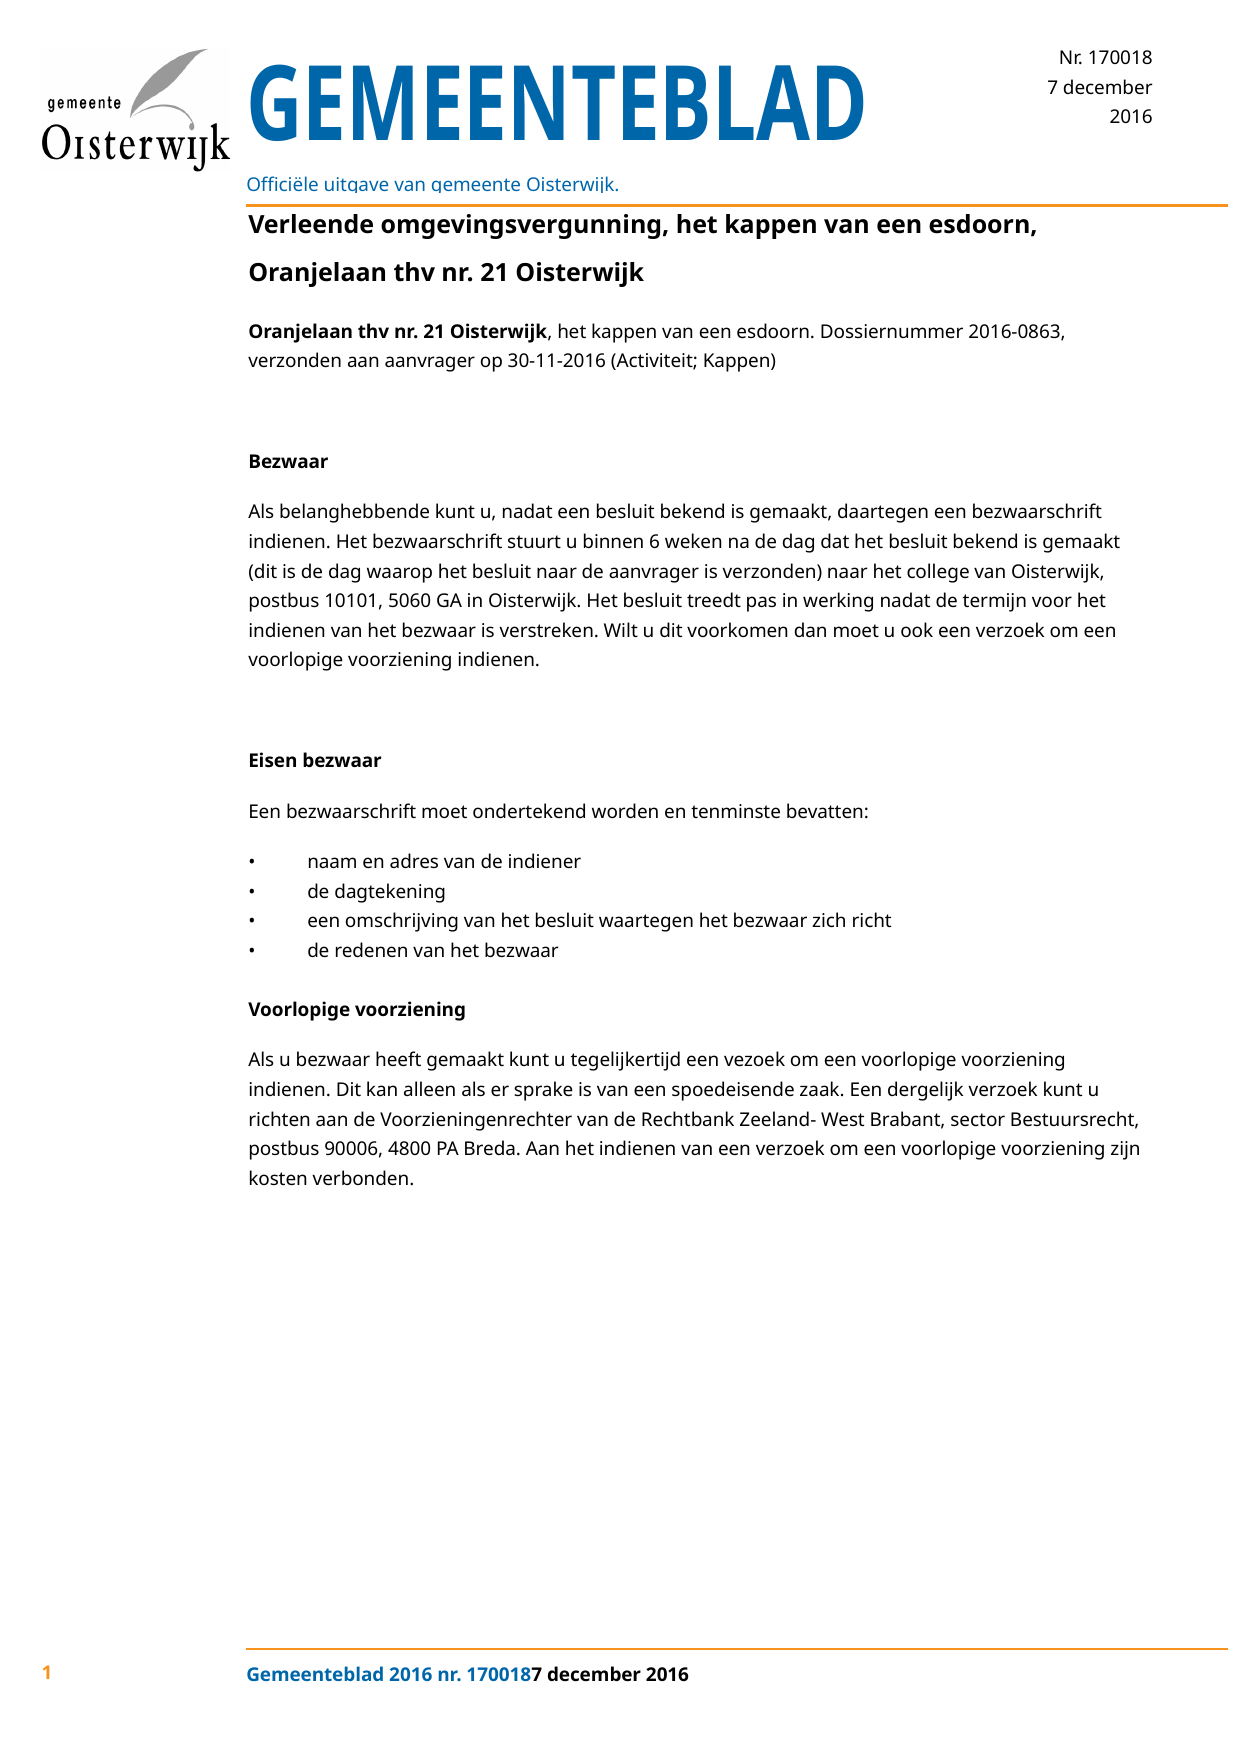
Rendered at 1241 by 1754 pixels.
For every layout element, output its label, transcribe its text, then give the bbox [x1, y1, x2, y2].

text Als belanghebbende kunt u, nadat een besluit bekend is gemaakt, daartegen een bezwaarschrift indienen. Het bezwaarschrift stuurt u binnen 6 weken na de dag dat het besluit bekend is gemaakt (dit is de dag waarop het besluit naar de aanvrager is verzonden) naar het college van Oisterwijk, postbus 10101, 5060 GA in Oisterwijk. Het besluit treedt pas in werking nadat de termijn voor het indienen van het bezwaar is verstreken. Wilt u dit voorkomen dan moet u ook een verzoek om een voorlopige voorziening indienen. [248, 499, 1152, 672]
text Verleende omgevingsvergunning, het kappen van een esdoorn, Oranjelaan thv nr. 21 Oisterwijk [248, 207, 1152, 288]
text Bezwaar [248, 448, 1152, 474]
list de redenen van het bezwaar [248, 937, 1152, 963]
list naam en adres van de indiener [248, 848, 1152, 874]
list de dagtekening [248, 878, 1152, 904]
text Voorlopige voorziening [248, 996, 1152, 1022]
picture [41, 47, 231, 172]
text Oranjelaan thv nr. 21 Oisterwijk, het kappen van een esdoorn. Dossiernummer 2016-0863, verzonden aan aanvrager op 30-11-2016 (Activiteit; Kappen) [248, 318, 1152, 373]
text Als u bezwaar heeft gemaakt kunt u tegelijkertijd een vezoek om een voorlopige voorziening indienen. Dit kan alleen als er sprake is van een spoedeisende zaak. Een dergelijk verzoek kunt u richten aan de Voorzieningenrechter van de Rechtbank Zeeland- West Brabant, sector Bestuursrecht, postbus 90006, 4800 PA Breda. Aan het indienen van een verzoek om een voorlopige voorziening zijn kosten verbonden. [248, 1047, 1152, 1191]
list een omschrijving van het besluit waartegen het bezwaar zich richt [248, 907, 1152, 933]
text Een bezwaarschrift moet ondertekend worden en tenminste bevatten: [248, 798, 1152, 824]
text Eisen bezwaar [248, 747, 1152, 773]
